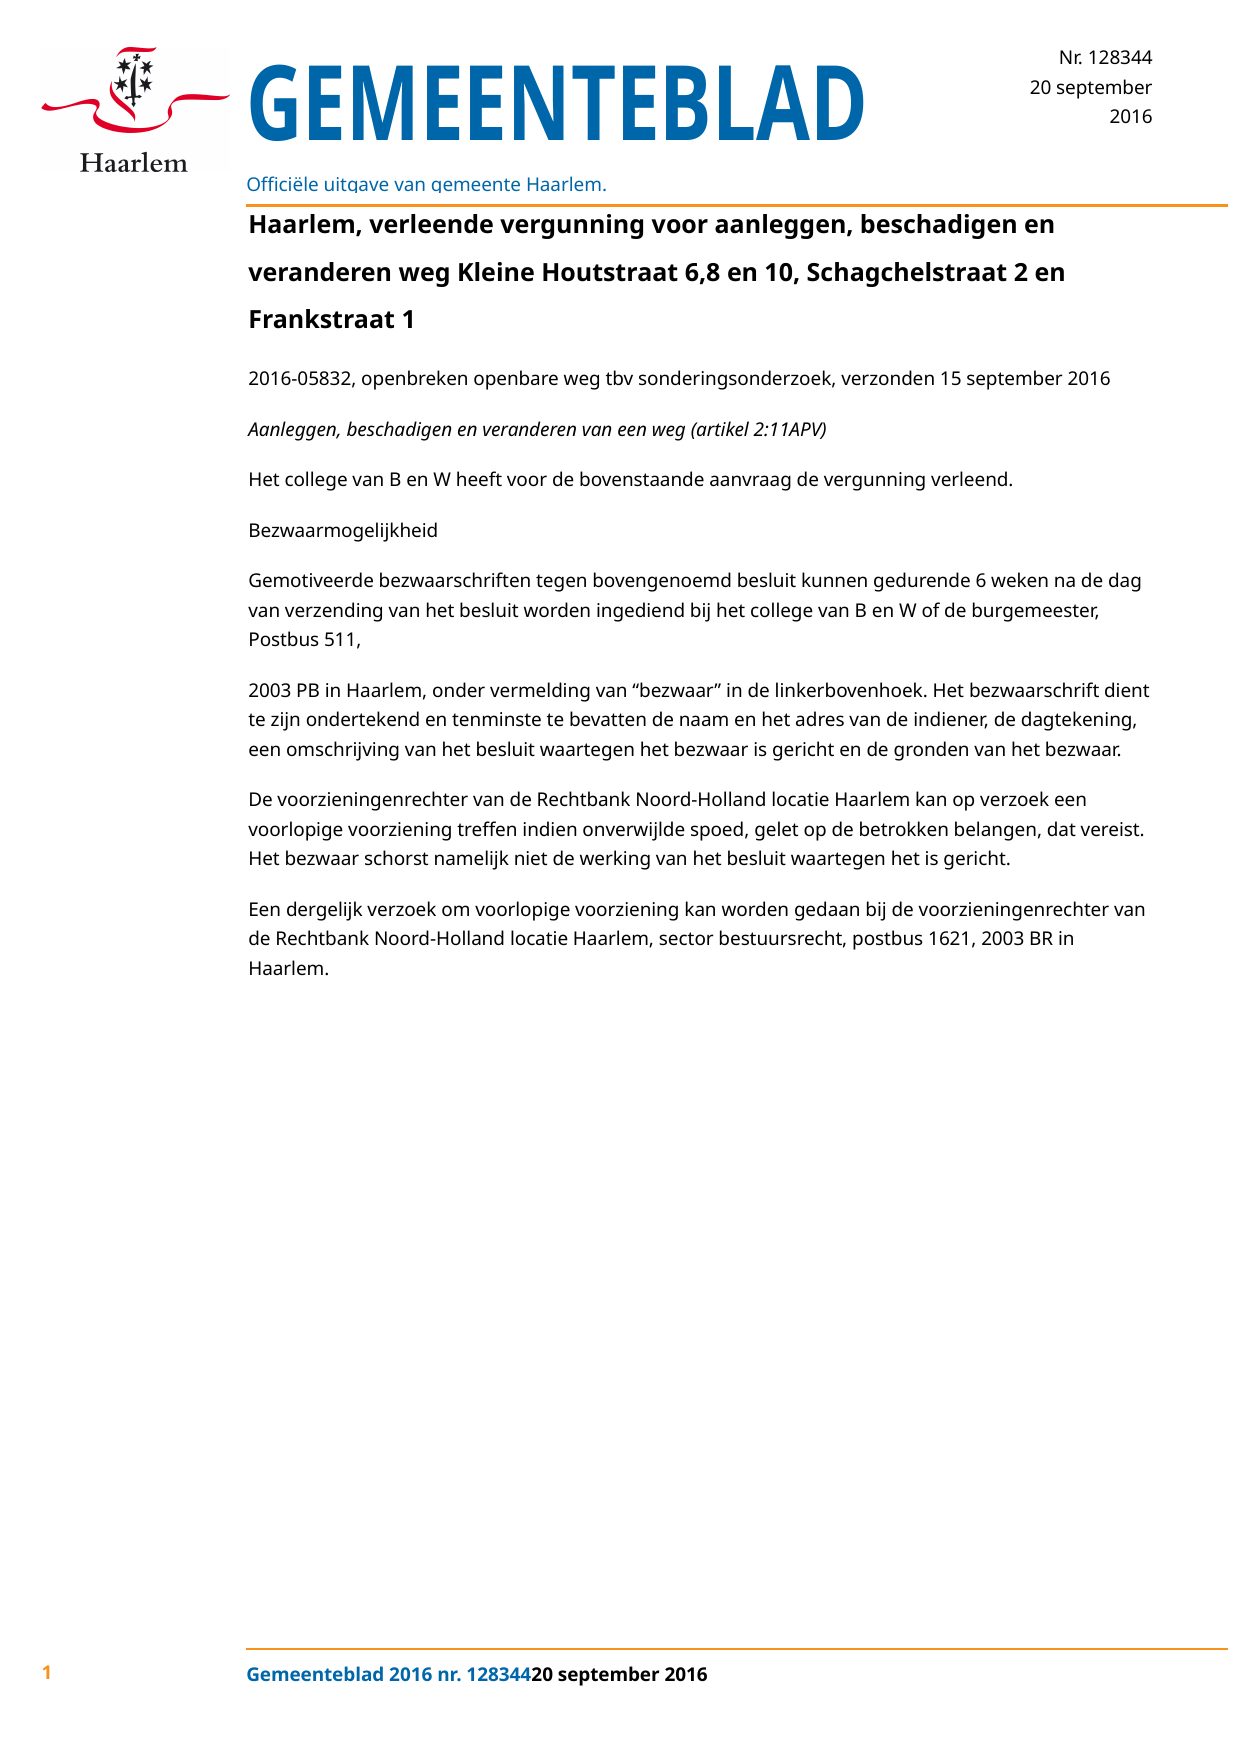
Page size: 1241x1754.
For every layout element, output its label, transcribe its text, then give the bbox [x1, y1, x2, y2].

text Aanleggen, beschadigen en veranderen van een weg (artikel 2:11APV) [248, 416, 1152, 442]
text Bezwaarmogelijkheid [248, 517, 1152, 542]
text 2016-05832, openbreken openbare weg tbv sonderingsonderzoek, verzonden 15 september 2016 [248, 366, 1152, 391]
picture [41, 47, 231, 172]
text Haarlem, verleende vergunning voor aanleggen, beschadigen en veranderen weg Kleine Houtstraat 6,8 en 10, Schagchelstraat 2 en Frankstraat 1 [248, 207, 1152, 336]
text De voorzieningenrechter van de Rechtbank Noord-Holland locatie Haarlem kan op verzoek een voorlopige voorziening treffen indien onverwijlde spoed, gelet op de betrokken belangen, dat vereist. Het bezwaar schorst namelijk niet de werking van het besluit waartegen het is gericht. [248, 786, 1152, 871]
text 2003 PB in Haarlem, onder vermelding van “bezwaar” in de linkerbovenhoek. Het bezwaarschrift dient te zijn ondertekend en tenminste te bevatten de naam en het adres van de indiener, de dagtekening, een omschrijving van het besluit waartegen het bezwaar is gericht en de gronden van het bezwaar. [248, 677, 1152, 762]
text Gemotiveerde bezwaarschriften tegen bovengenoemd besluit kunnen gedurende 6 weken na de dag van verzending van het besluit worden ingediend bij het college van B en W of de burgemeester, Postbus 511, [248, 567, 1152, 652]
text Het college van B en W heeft voor de bovenstaande aanvraag de vergunning verleend. [248, 466, 1152, 492]
text Een dergelijk verzoek om voorlopige voorziening kan worden gedaan bij de voorzieningenrechter van de Rechtbank Noord-Holland locatie Haarlem, sector bestuursrecht, postbus 1621, 2003 BR in Haarlem. [248, 896, 1152, 981]
